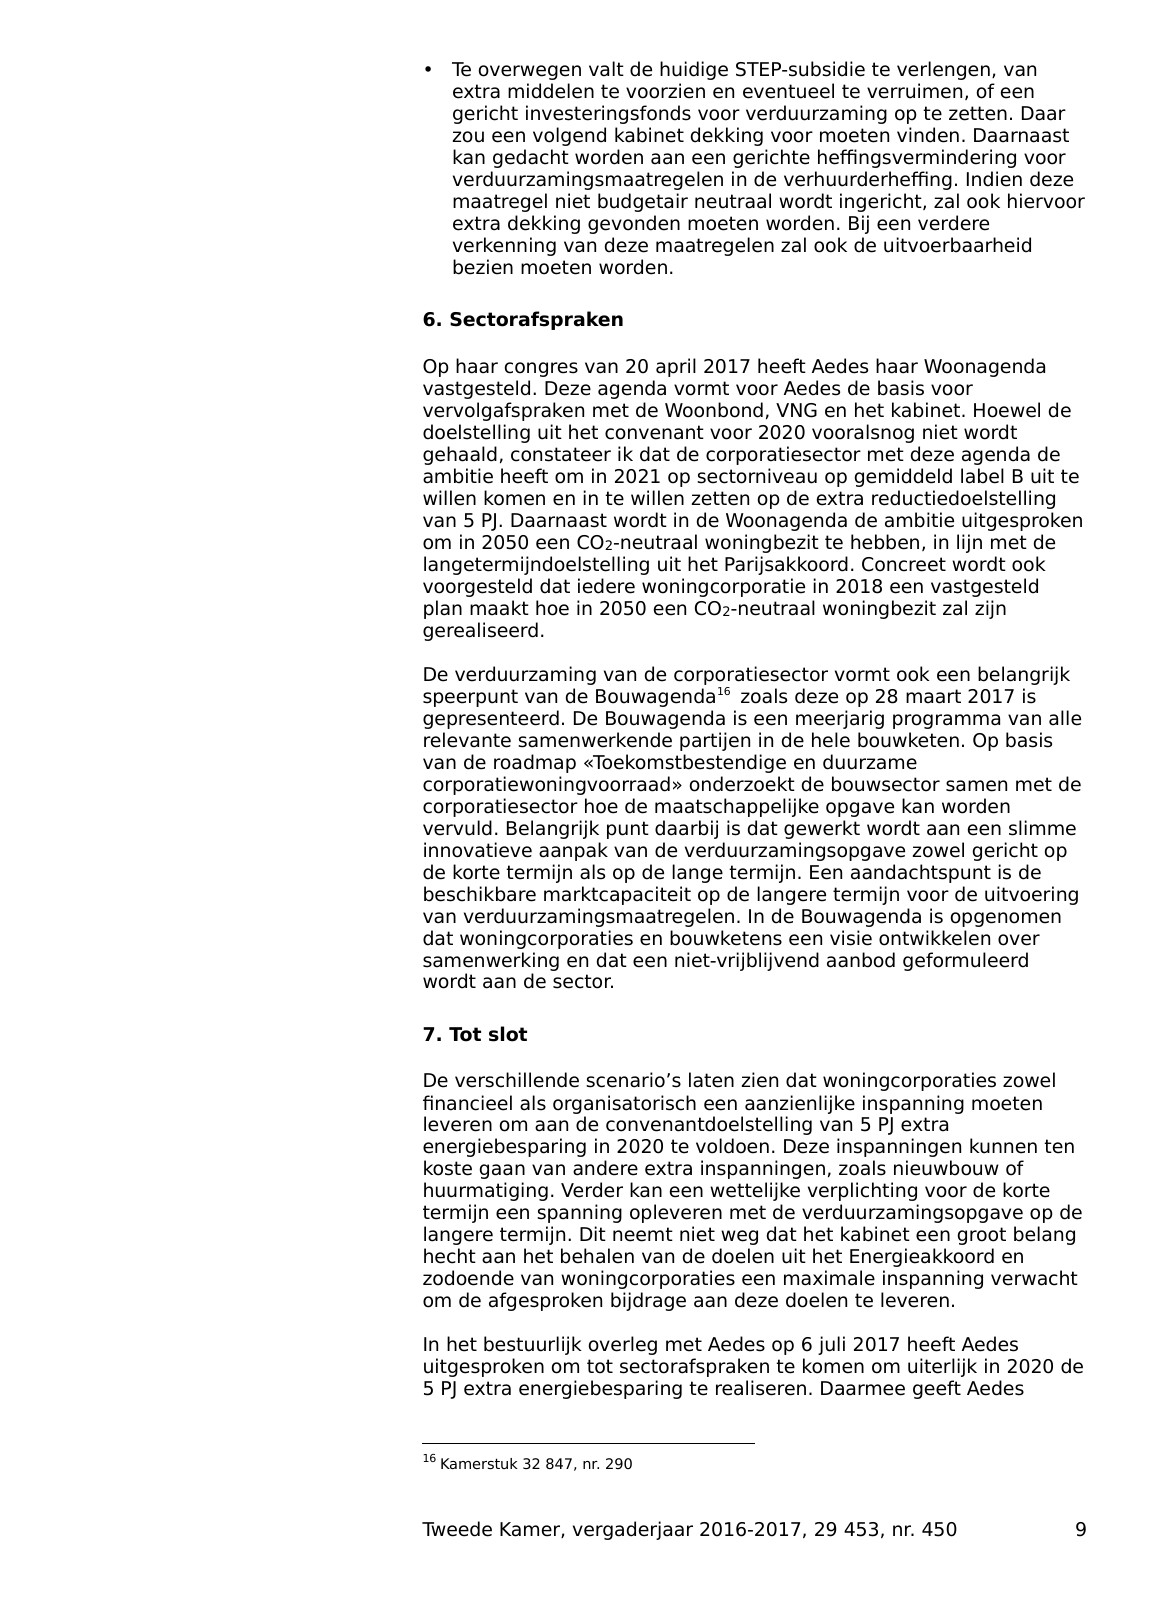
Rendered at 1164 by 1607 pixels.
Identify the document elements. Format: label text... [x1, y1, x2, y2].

subtitle 7. Tot slot [422, 1023, 1087, 1045]
text De verschillende scenario’s laten zien dat woningcorporaties zowel financieel als organisatorisch een aanzienlijke inspanning moeten leveren om aan de convenantdoelstelling van 5 PJ extra energiebesparing in 2020 te voldoen. Deze inspanningen kunnen ten koste gaan van andere extra inspanningen, zoals nieuwbouw of huurmatiging. Verder kan een wettelijke verplichting voor de korte termijn een spanning opleveren met de verduurzamingsopgave op de langere termijn. Dit neemt niet weg dat het kabinet een groot belang hecht aan het behalen van de doelen uit het Energieakkoord en zodoende van woningcorporaties een maximale inspanning verwacht om de afgesproken bijdrage aan deze doelen te leveren. [422, 1070, 1087, 1312]
text • Te overwegen valt de huidige STEP-subsidie te verlengen, van extra middelen te voorzien en eventueel te verruimen, of een gericht investeringsfonds voor verduurzaming op te zetten. Daar zou een volgend kabinet dekking voor moeten vinden. Daarnaast kan gedacht worden aan een gerichte heffingsvermindering voor verduurzamingsmaatregelen in de verhuurderheffing. Indien deze maatregel niet budgetair neutraal wordt ingericht, zal ook hiervoor extra dekking gevonden moeten worden. Bij een verdere verkenning van deze maatregelen zal ook de uitvoerbaarheid bezien moeten worden. [422, 59, 1087, 279]
text In het bestuurlijk overleg met Aedes op 6 juli 2017 heeft Aedes uitgesproken om tot sectorafspraken te komen om uiterlijk in 2020 de 5 PJ extra energiebesparing te realiseren. Daarmee geeft Aedes [422, 1334, 1087, 1400]
text Op haar congres van 20 april 2017 heeft Aedes haar Woonagenda vastgesteld. Deze agenda vormt voor Aedes de basis voor vervolgafspraken met de Woonbond, VNG en het kabinet. Hoewel de doelstelling uit het convenant voor 2020 vooralsnog niet wordt gehaald, constateer ik dat de corporatiesector met deze agenda de ambitie heeft om in 2021 op sectorniveau op gemiddeld label B uit te willen komen en in te willen zetten op de extra reductiedoelstelling van 5 PJ. Daarnaast wordt in de Woonagenda de ambitie uitgesproken om in 2050 een CO2-neutraal woningbezit te hebben, in lijn met de langetermijndoelstelling uit het Parijsakkoord. Concreet wordt ook voorgesteld dat iedere woningcorporatie in 2018 een vastgesteld plan maakt hoe in 2050 een CO2-neutraal woningbezit zal zijn gerealiseerd. [422, 356, 1087, 642]
text Kamerstuk 32 847, nr. 290 [422, 1452, 1087, 1474]
text De verduurzaming van de corporatiesector vormt ook een belangrijk speerpunt van de Bouwagenda zoals deze op 28 maart 2017 is gepresenteerd. De Bouwagenda is een meerjarig programma van alle relevante samenwerkende partijen in de hele bouwketen. Op basis van de roadmap «Toekomstbestendige en duurzame corporatiewoningvoorraad» onderzoekt de bouwsector samen met de corporatiesector hoe de maatschappelijke opgave kan worden vervuld. Belangrijk punt daarbij is dat gewerkt wordt aan een slimme innovatieve aanpak van de verduurzamingsopgave zowel gericht op de korte termijn als op de lange termijn. Een aandachtspunt is de beschikbare marktcapaciteit op de langere termijn voor de uitvoering van verduurzamingsmaatregelen. In de Bouwagenda is opgenomen dat woningcorporaties en bouwketens een visie ontwikkelen over samenwerking en dat een niet-vrijblijvend aanbod geformuleerd wordt aan de sector. [422, 664, 1087, 993]
subtitle 6. Sectorafspraken [422, 309, 1087, 331]
